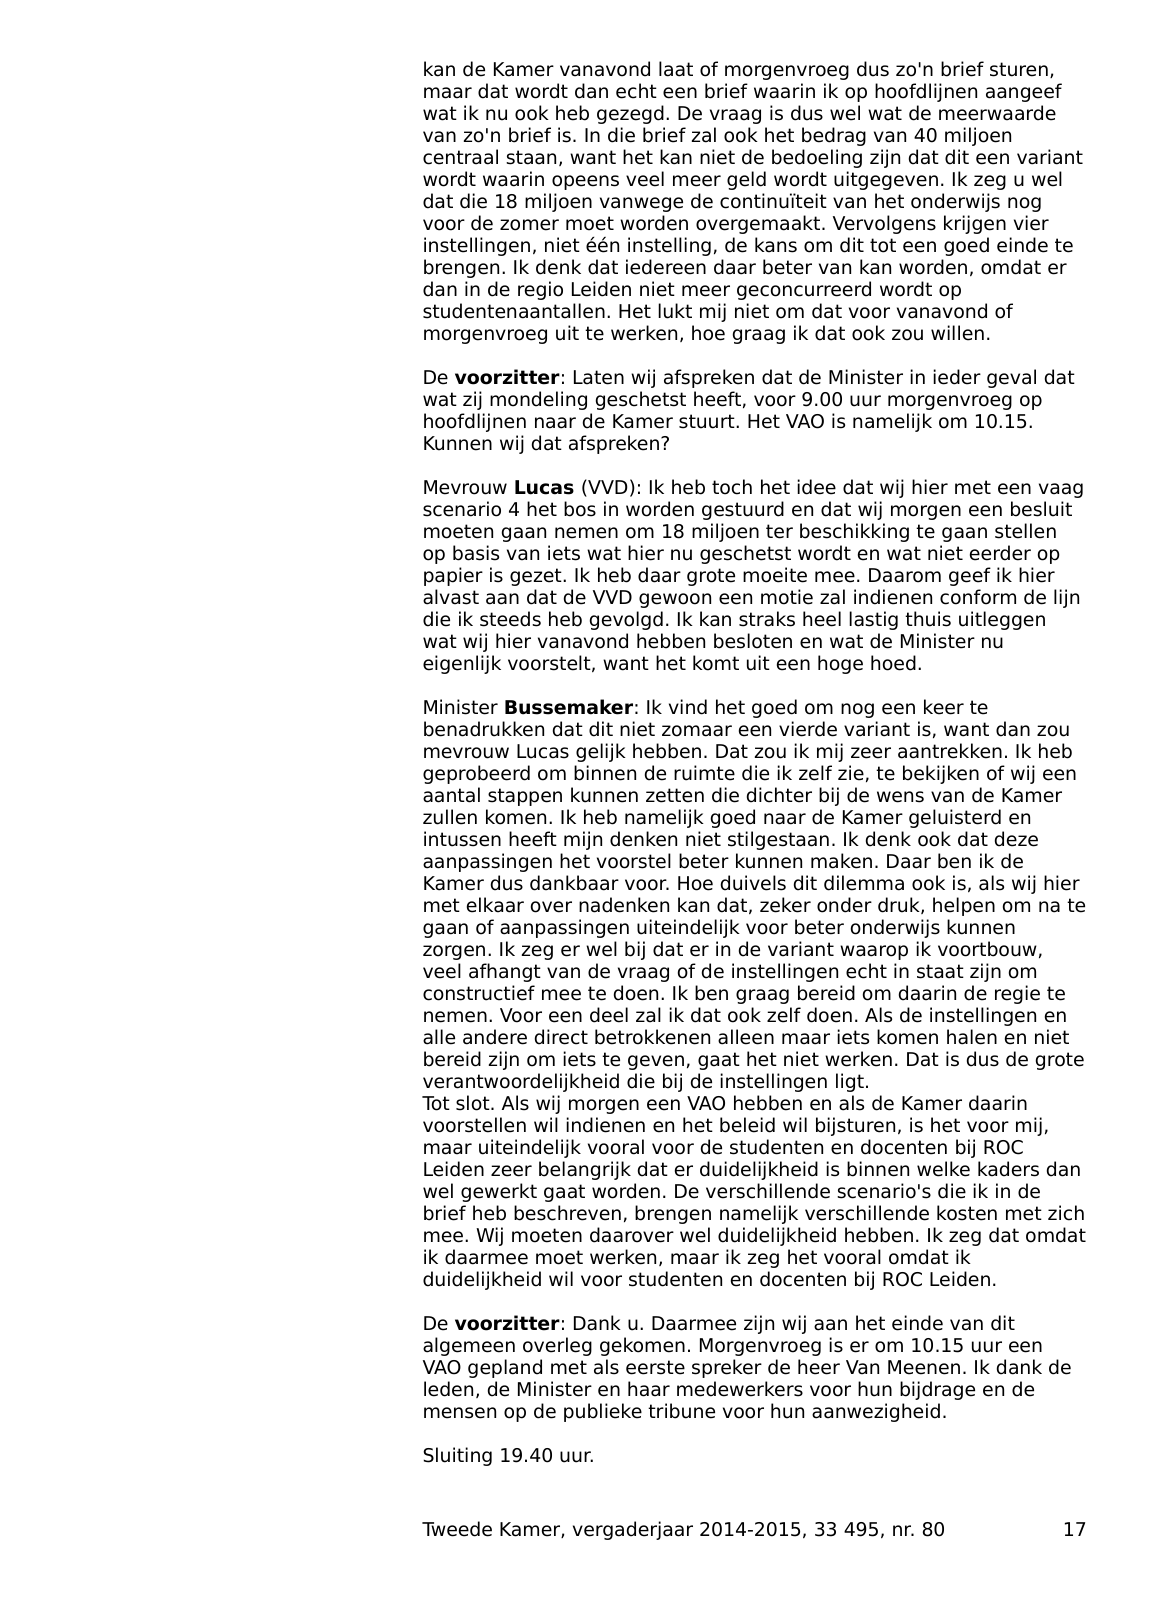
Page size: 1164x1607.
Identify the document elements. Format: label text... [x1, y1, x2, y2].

text Tot slot. Als wij morgen een VAO hebben en als de Kamer daarin voorstellen wil indienen en het beleid wil bijsturen, is het voor mij, maar uiteindelijk vooral voor de studenten en docenten bij ROC Leiden zeer belangrijk dat er duidelijkheid is binnen welke kaders dan wel gewerkt gaat worden. De verschillende scenario's die ik in de brief heb beschreven, brengen namelijk verschillende kosten met zich mee. Wij moeten daarover wel duidelijkheid hebben. Ik zeg dat omdat ik daarmee moet werken, maar ik zeg het vooral omdat ik duidelijkheid wil voor studenten en docenten bij ROC Leiden. [422, 1093, 1087, 1291]
text De voorzitter: Laten wij afspreken dat de Minister in ieder geval dat wat zij mondeling geschetst heeft, voor 9.00 uur morgenvroeg op hoofdlijnen naar de Kamer stuurt. Het VAO is namelijk om 10.15. Kunnen wij dat afspreken? [422, 367, 1087, 455]
text kan de Kamer vanavond laat of morgenvroeg dus zo'n brief sturen, maar dat wordt dan echt een brief waarin ik op hoofdlijnen aangeef wat ik nu ook heb gezegd. De vraag is dus wel wat de meerwaarde van zo'n brief is. In die brief zal ook het bedrag van 40 miljoen centraal staan, want het kan niet de bedoeling zijn dat dit een variant wordt waarin opeens veel meer geld wordt uitgegeven. Ik zeg u wel dat die 18 miljoen vanwege de continuïteit van het onderwijs nog voor de zomer moet worden overgemaakt. Vervolgens krijgen vier instellingen, niet één instelling, de kans om dit tot een goed einde te brengen. Ik denk dat iedereen daar beter van kan worden, omdat er dan in de regio Leiden niet meer geconcurreerd wordt op studentenaantallen. Het lukt mij niet om dat voor vanavond of morgenvroeg uit te werken, hoe graag ik dat ook zou willen. [422, 59, 1087, 345]
text De voorzitter: Dank u. Daarmee zijn wij aan het einde van dit algemeen overleg gekomen. Morgenvroeg is er om 10.15 uur een VAO gepland met als eerste spreker de heer Van Meenen. Ik dank de leden, de Minister en haar medewerkers voor hun bijdrage en de mensen op de publieke tribune voor hun aanwezigheid. [422, 1313, 1087, 1423]
text Minister Bussemaker: Ik vind het goed om nog een keer te benadrukken dat dit niet zomaar een vierde variant is, want dan zou mevrouw Lucas gelijk hebben. Dat zou ik mij zeer aantrekken. Ik heb geprobeerd om binnen de ruimte die ik zelf zie, te bekijken of wij een aantal stappen kunnen zetten die dichter bij de wens van de Kamer zullen komen. Ik heb namelijk goed naar de Kamer geluisterd en intussen heeft mijn denken niet stilgestaan. Ik denk ook dat deze aanpassingen het voorstel beter kunnen maken. Daar ben ik de Kamer dus dankbaar voor. Hoe duivels dit dilemma ook is, als wij hier met elkaar over nadenken kan dat, zeker onder druk, helpen om na te gaan of aanpassingen uiteindelijk voor beter onderwijs kunnen zorgen. Ik zeg er wel bij dat er in de variant waarop ik voortbouw, veel afhangt van de vraag of de instellingen echt in staat zijn om constructief mee te doen. Ik ben graag bereid om daarin de regie te nemen. Voor een deel zal ik dat ook zelf doen. Als de instellingen en alle andere direct betrokkenen alleen maar iets komen halen en niet bereid zijn om iets te geven, gaat het niet werken. Dat is dus de grote verantwoordelijkheid die bij de instellingen ligt. [422, 697, 1087, 1093]
text Sluiting 19.40 uur. [422, 1445, 1087, 1467]
text Mevrouw Lucas (VVD): Ik heb toch het idee dat wij hier met een vaag scenario 4 het bos in worden gestuurd en dat wij morgen een besluit moeten gaan nemen om 18 miljoen ter beschikking te gaan stellen op basis van iets wat hier nu geschetst wordt en wat niet eerder op papier is gezet. Ik heb daar grote moeite mee. Daarom geef ik hier alvast aan dat de VVD gewoon een motie zal indienen conform de lijn die ik steeds heb gevolgd. Ik kan straks heel lastig thuis uitleggen wat wij hier vanavond hebben besloten en wat de Minister nu eigenlijk voorstelt, want het komt uit een hoge hoed. [422, 477, 1087, 675]
